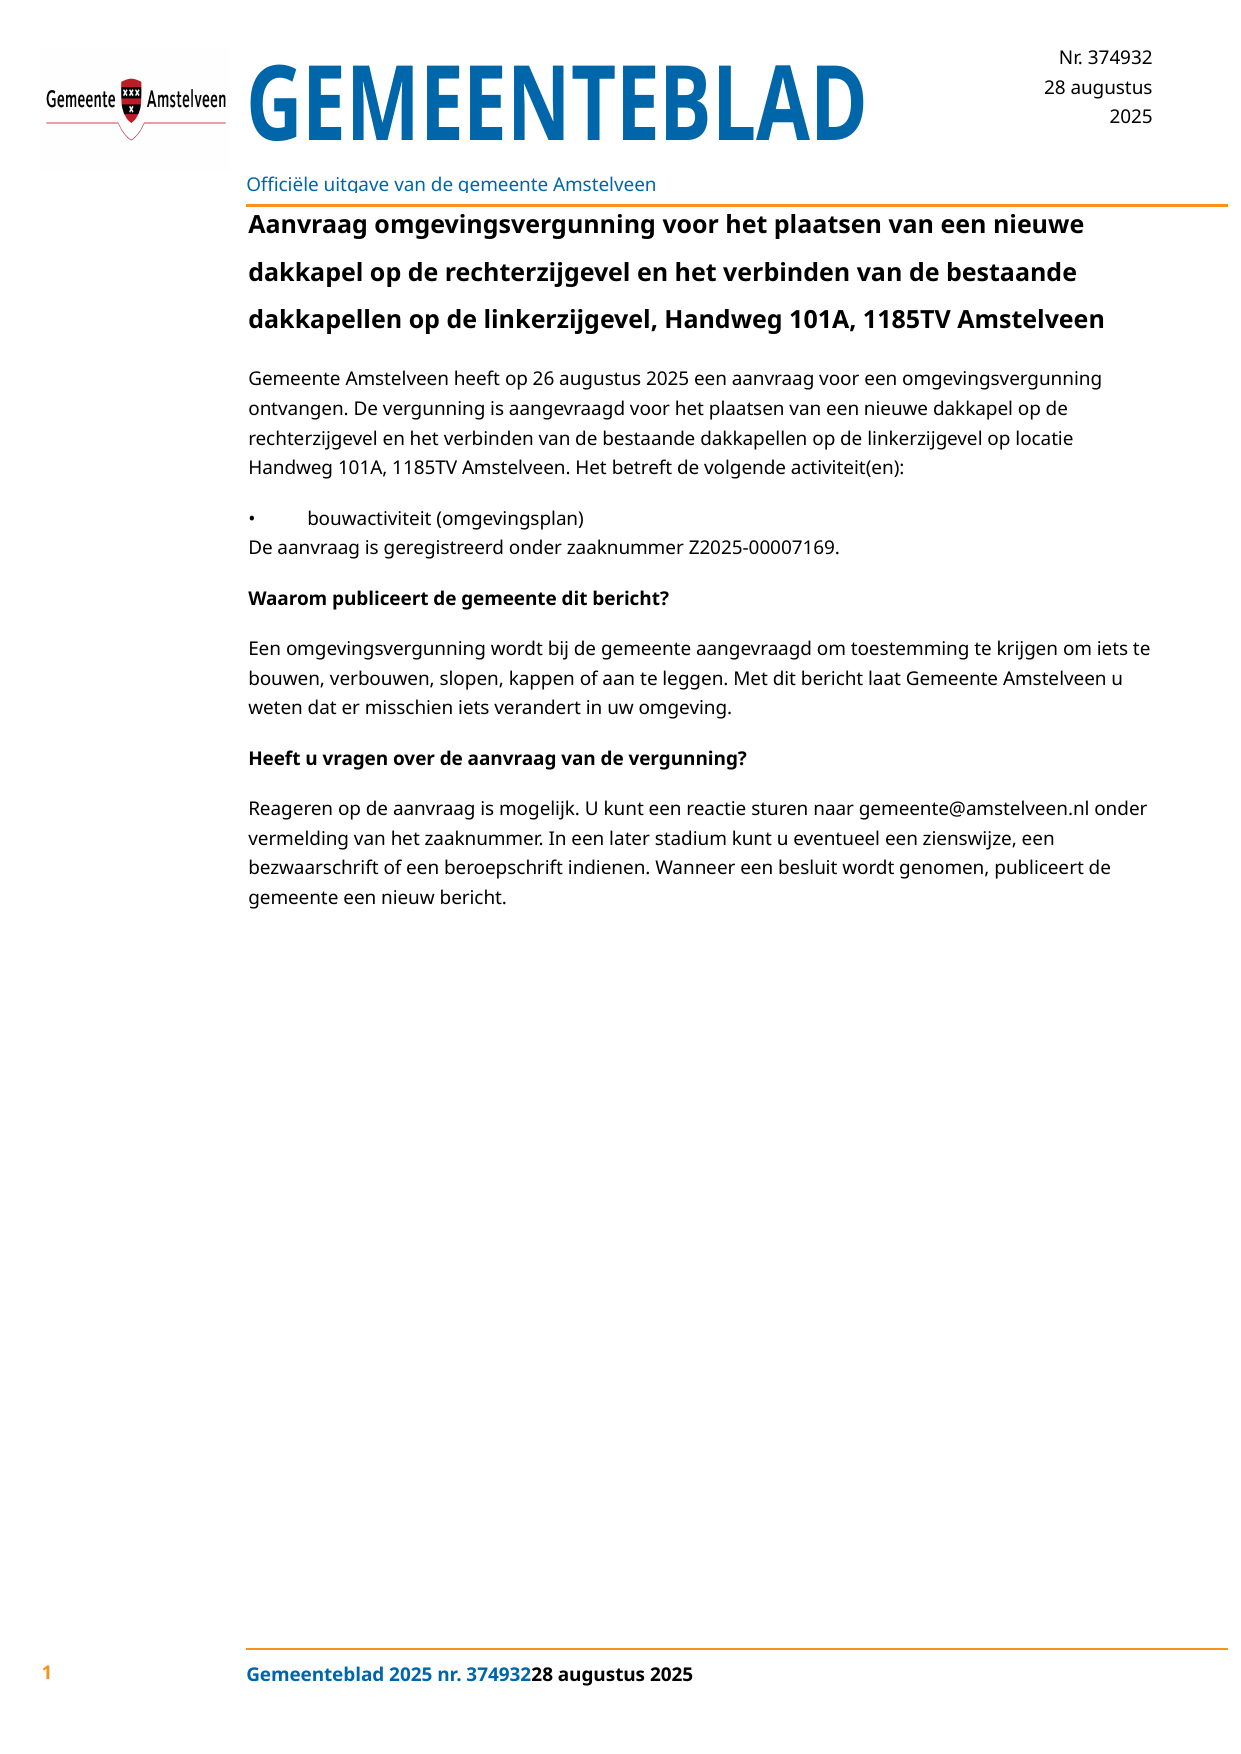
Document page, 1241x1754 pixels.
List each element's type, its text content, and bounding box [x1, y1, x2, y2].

text De aanvraag is geregistreerd onder zaaknummer Z2025-00007169. [248, 534, 1152, 560]
text Reageren op de aanvraag is mogelijk. U kunt een reactie sturen naar gemeente@amstelveen.nl onder vermelding van het zaaknummer. In een later stadium kunt u eventueel een zienswijze, een bezwaarschrift of een beroepschrift indienen. Wanneer een besluit wordt genomen, publiceert de gemeente een nieuw bericht. [248, 795, 1152, 909]
text Aanvraag omgevingsvergunning voor het plaatsen van een nieuwe dakkapel op de rechterzijgevel en het verbinden van de bestaande dakkapellen op de linkerzijgevel, Handweg 101A, 1185TV Amstelveen [248, 207, 1152, 336]
text Heeft u vragen over de aanvraag van de vergunning? [248, 745, 1152, 770]
text Waarom publiceert de gemeente dit bericht? [248, 585, 1152, 610]
picture [41, 47, 231, 172]
text Een omgevingsvergunning wordt bij de gemeente aangevraagd om toestemming te krijgen om iets te bouwen, verbouwen, slopen, kappen of aan te leggen. Met dit bericht laat Gemeente Amstelveen u weten dat er misschien iets verandert in uw omgeving. [248, 635, 1152, 720]
text Gemeente Amstelveen heeft op 26 augustus 2025 een aanvraag voor een omgevingsvergunning ontvangen. De vergunning is aangevraagd voor het plaatsen van een nieuwe dakkapel op de rechterzijgevel en het verbinden van de bestaande dakkapellen op de linkerzijgevel op locatie Handweg 101A, 1185TV Amstelveen. Het betreft de volgende activiteit(en): [248, 366, 1152, 480]
list bouwactiviteit (omgevingsplan) [248, 505, 1152, 530]
